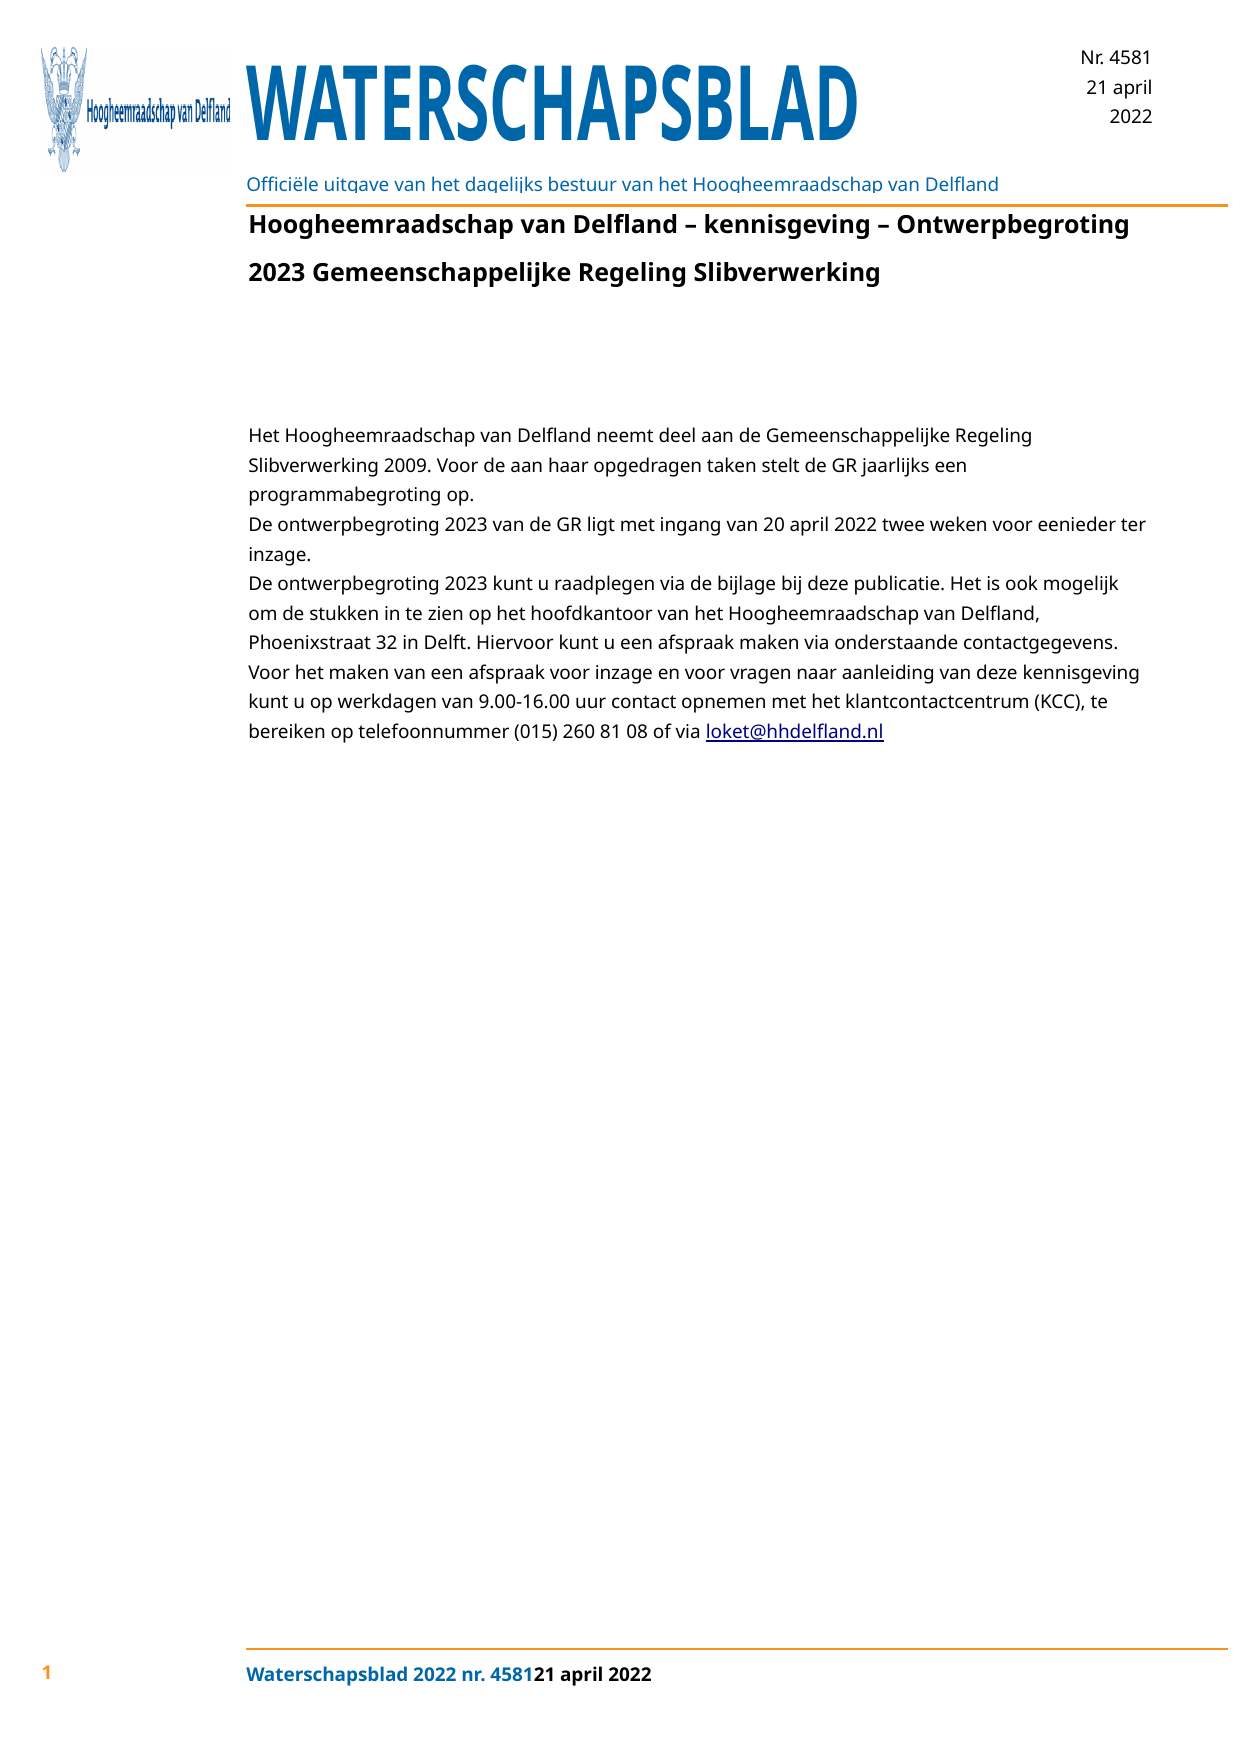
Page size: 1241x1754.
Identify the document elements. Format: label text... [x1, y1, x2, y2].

picture [41, 47, 231, 172]
text De ontwerpbegroting 2023 van de GR ligt met ingang van 20 april 2022 twee weken voor eenieder ter inzage. [248, 511, 1152, 567]
text De ontwerpbegroting 2023 kunt u raadplegen via de bijlage bij deze publicatie. Het is ook mogelijk om de stukken in te zien op het hoofdkantoor van het Hoogheemraadschap van Delfland, Phoenixstraat 32 in Delft. Hiervoor kunt u een afspraak maken via onderstaande contactgegevens. [248, 570, 1152, 655]
text Hoogheemraadschap van Delfland – kennisgeving – Ontwerpbegroting 2023 Gemeenschappelijke Regeling Slibverwerking [248, 207, 1152, 288]
text Het Hoogheemraadschap van Delfland neemt deel aan de Gemeenschappelijke Regeling Slibverwerking 2009. Voor de aan haar opgedragen taken stelt de GR jaarlijks een programmabegroting op. [248, 422, 1152, 507]
text Voor het maken van een afspraak voor inzage en voor vragen naar aanleiding van deze kennisgeving kunt u op werkdagen van 9.00-16.00 uur contact opnemen met het klantcontactcentrum (KCC), te bereiken op telefoonnummer (015) 260 81 08 of via loket@hhdelfland.nl [248, 659, 1152, 744]
